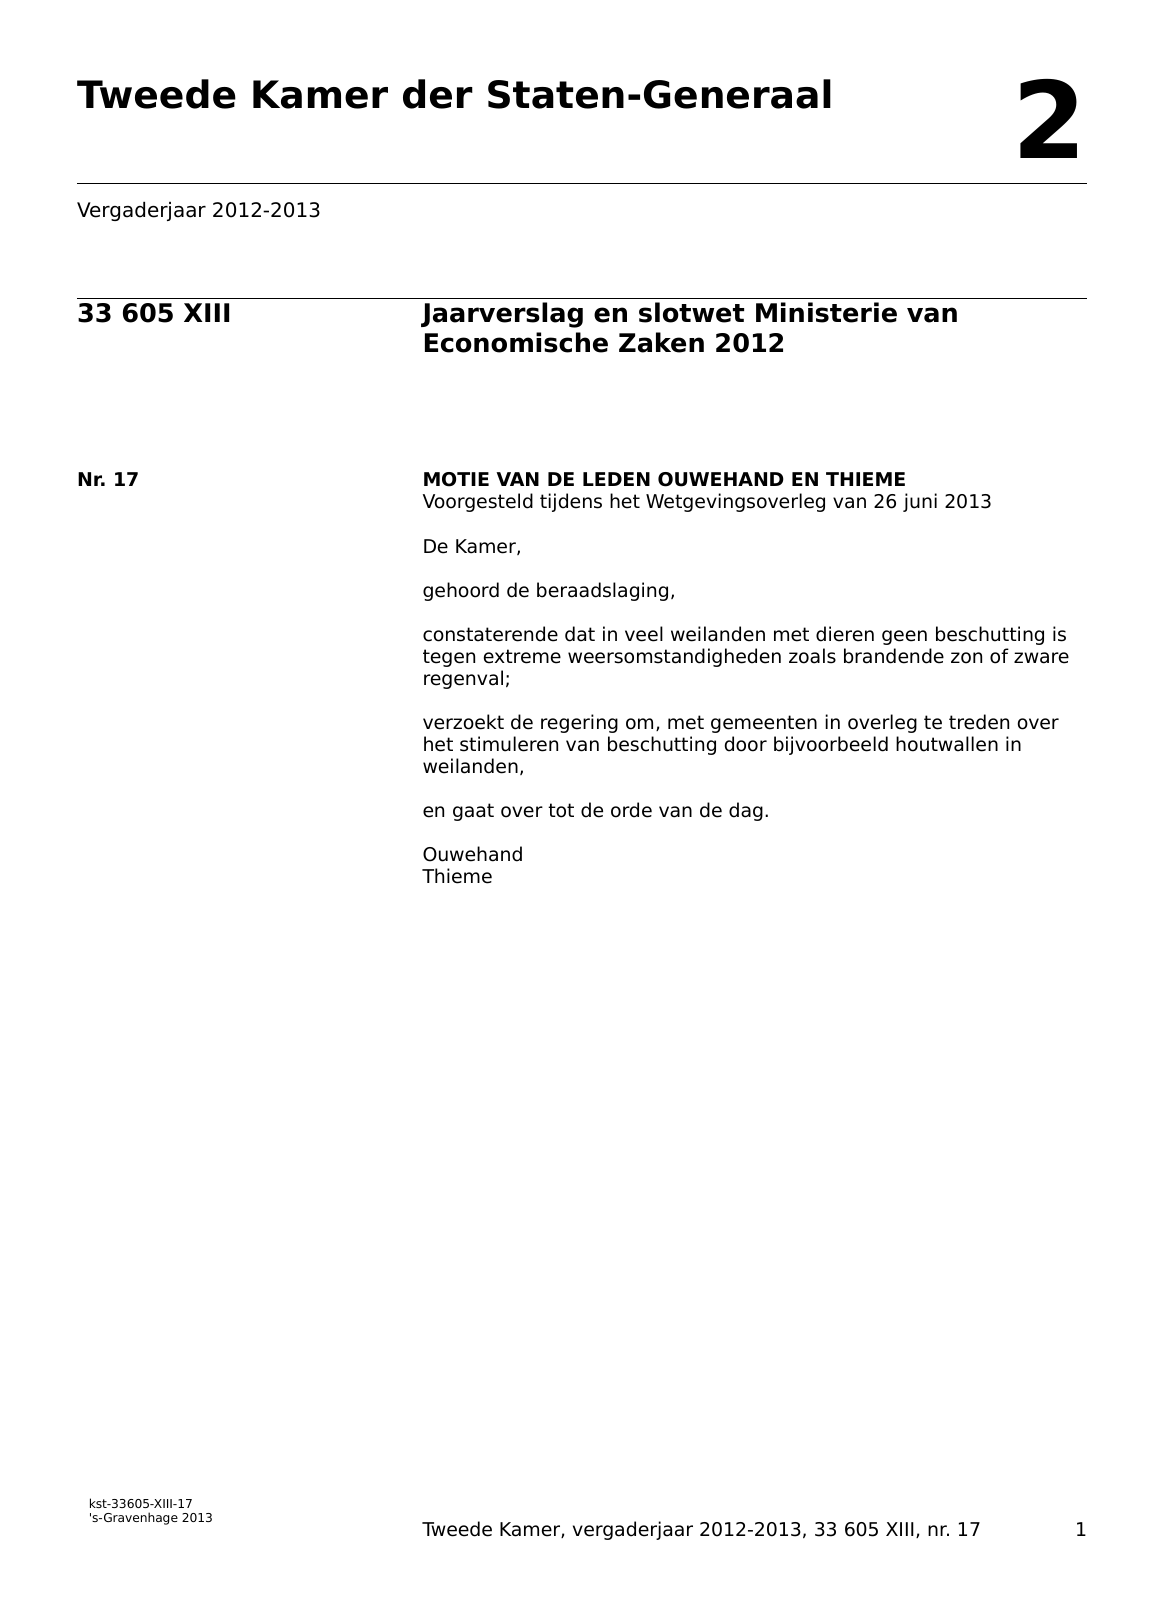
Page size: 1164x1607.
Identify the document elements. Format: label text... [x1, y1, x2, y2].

text Thieme [422, 866, 1087, 888]
subtitle Nr. 17 MOTIE VAN DE LEDEN OUWEHAND EN THIEME [77, 469, 1087, 491]
table_cell Vergaderjaar 2012-2013 [77, 184, 1087, 298]
table_header Tweede Kamer der Staten-Generaal [77, 59, 886, 183]
text De Kamer, [422, 536, 1087, 557]
text 's-Gravenhage 2013 [88, 1511, 323, 1525]
text Ouwehand [422, 844, 1087, 866]
text constaterende dat in veel weilanden met dieren geen beschutting is tegen extreme weersomstandigheden zoals brandende zon of zware regenval; [422, 624, 1087, 690]
text gehoord de beraadslaging, [422, 580, 1087, 602]
text kst-33605-XIII-17 [88, 1497, 323, 1511]
table_header 2 [886, 59, 1087, 183]
text verzoekt de regering om, met gemeenten in overleg te treden over het stimuleren van beschutting door bijvoorbeeld houtwallen in weilanden, [422, 712, 1087, 778]
subtitle 33 605 XIII Jaarverslag en slotwet Ministerie van Economische Zaken 2012 [77, 299, 1087, 358]
text en gaat over tot de orde van de dag. [422, 800, 1087, 822]
text Voorgesteld tijdens het Wetgevingsoverleg van 26 juni 2013 [422, 491, 1087, 513]
